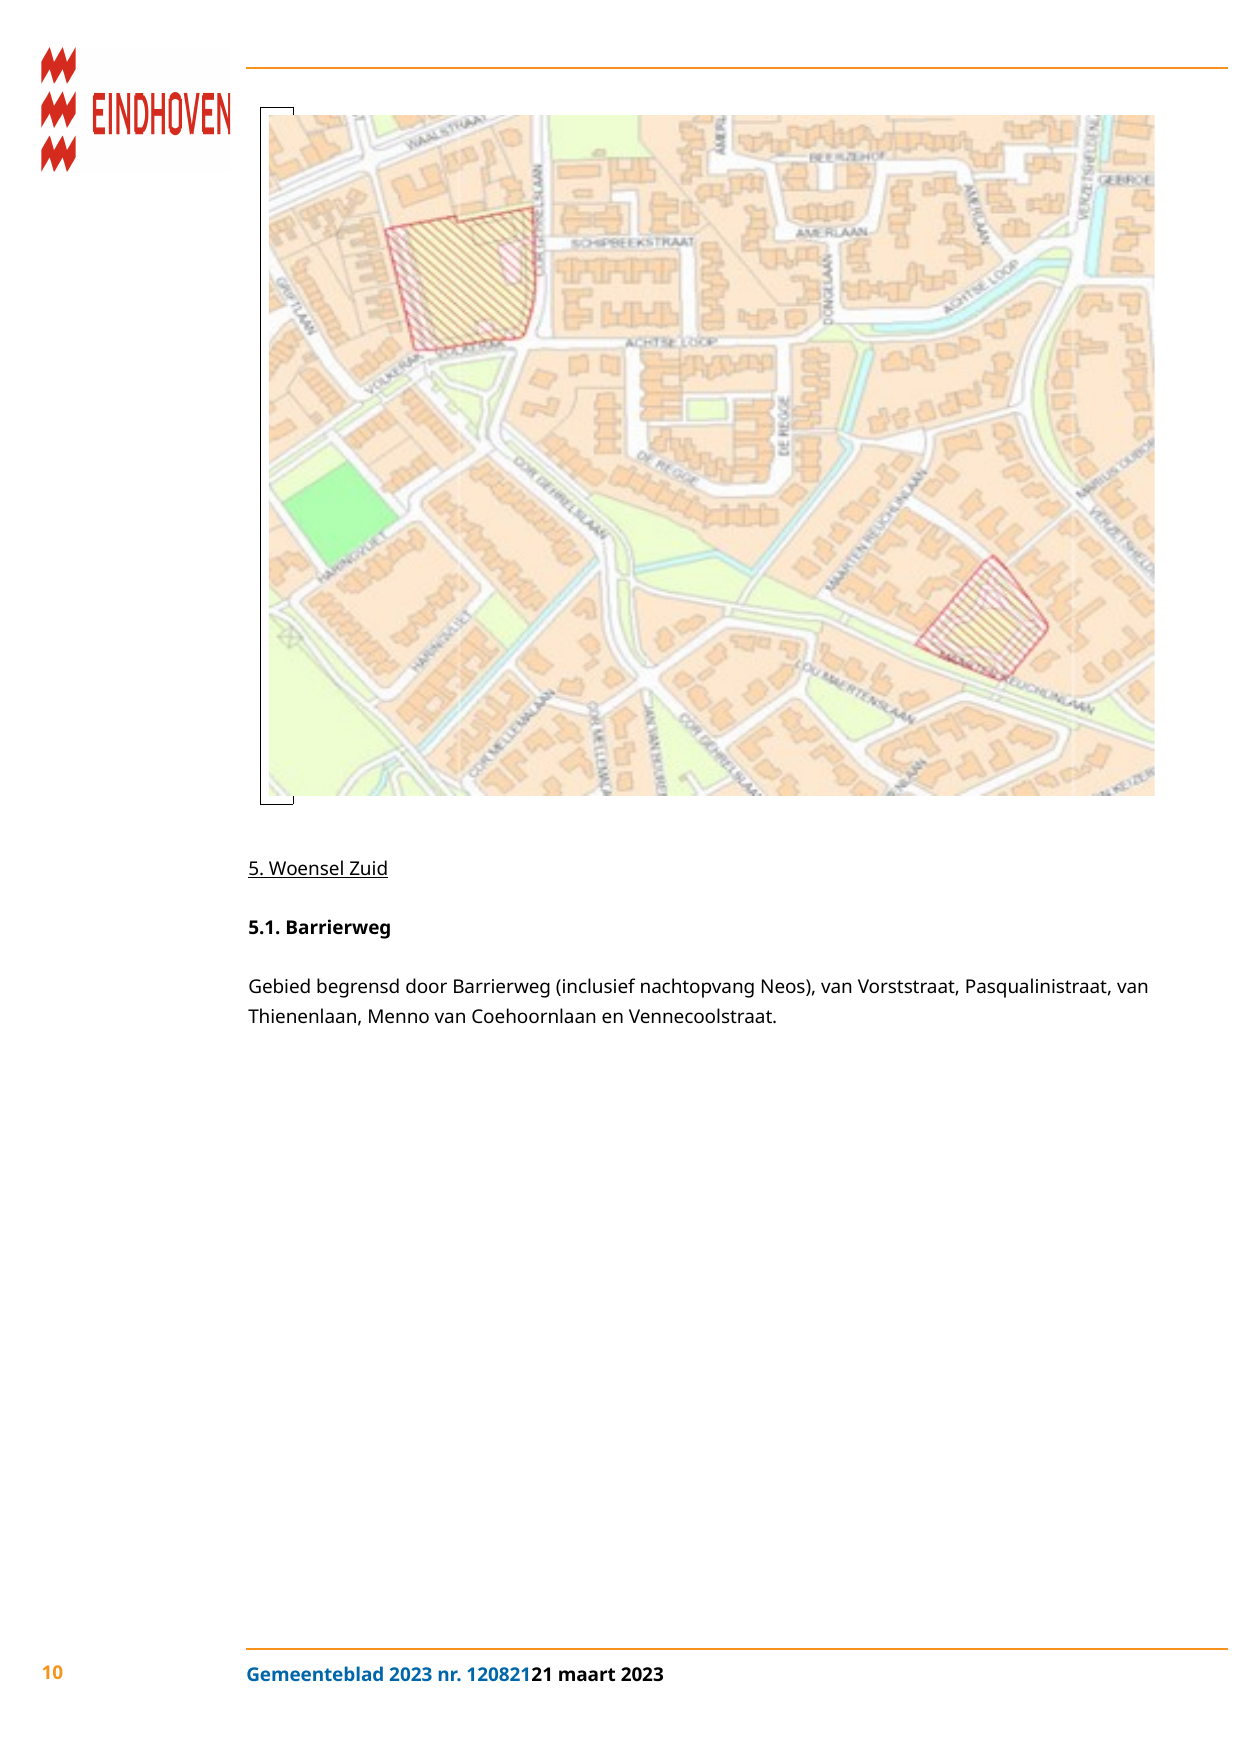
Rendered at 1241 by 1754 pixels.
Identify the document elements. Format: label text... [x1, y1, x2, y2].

text Gebied begrensd door Barrierweg (inclusief nachtopvang Neos), van Vorststraat, Pasqualinistraat, van Thienenlaan, Menno van Coehoornlaan en Vennecoolstraat. [248, 973, 1152, 1029]
text 5.1. Barrierweg [248, 914, 1152, 940]
picture [268, 115, 1155, 796]
text 5. Woensel Zuid [248, 855, 1152, 881]
picture [41, 47, 231, 172]
